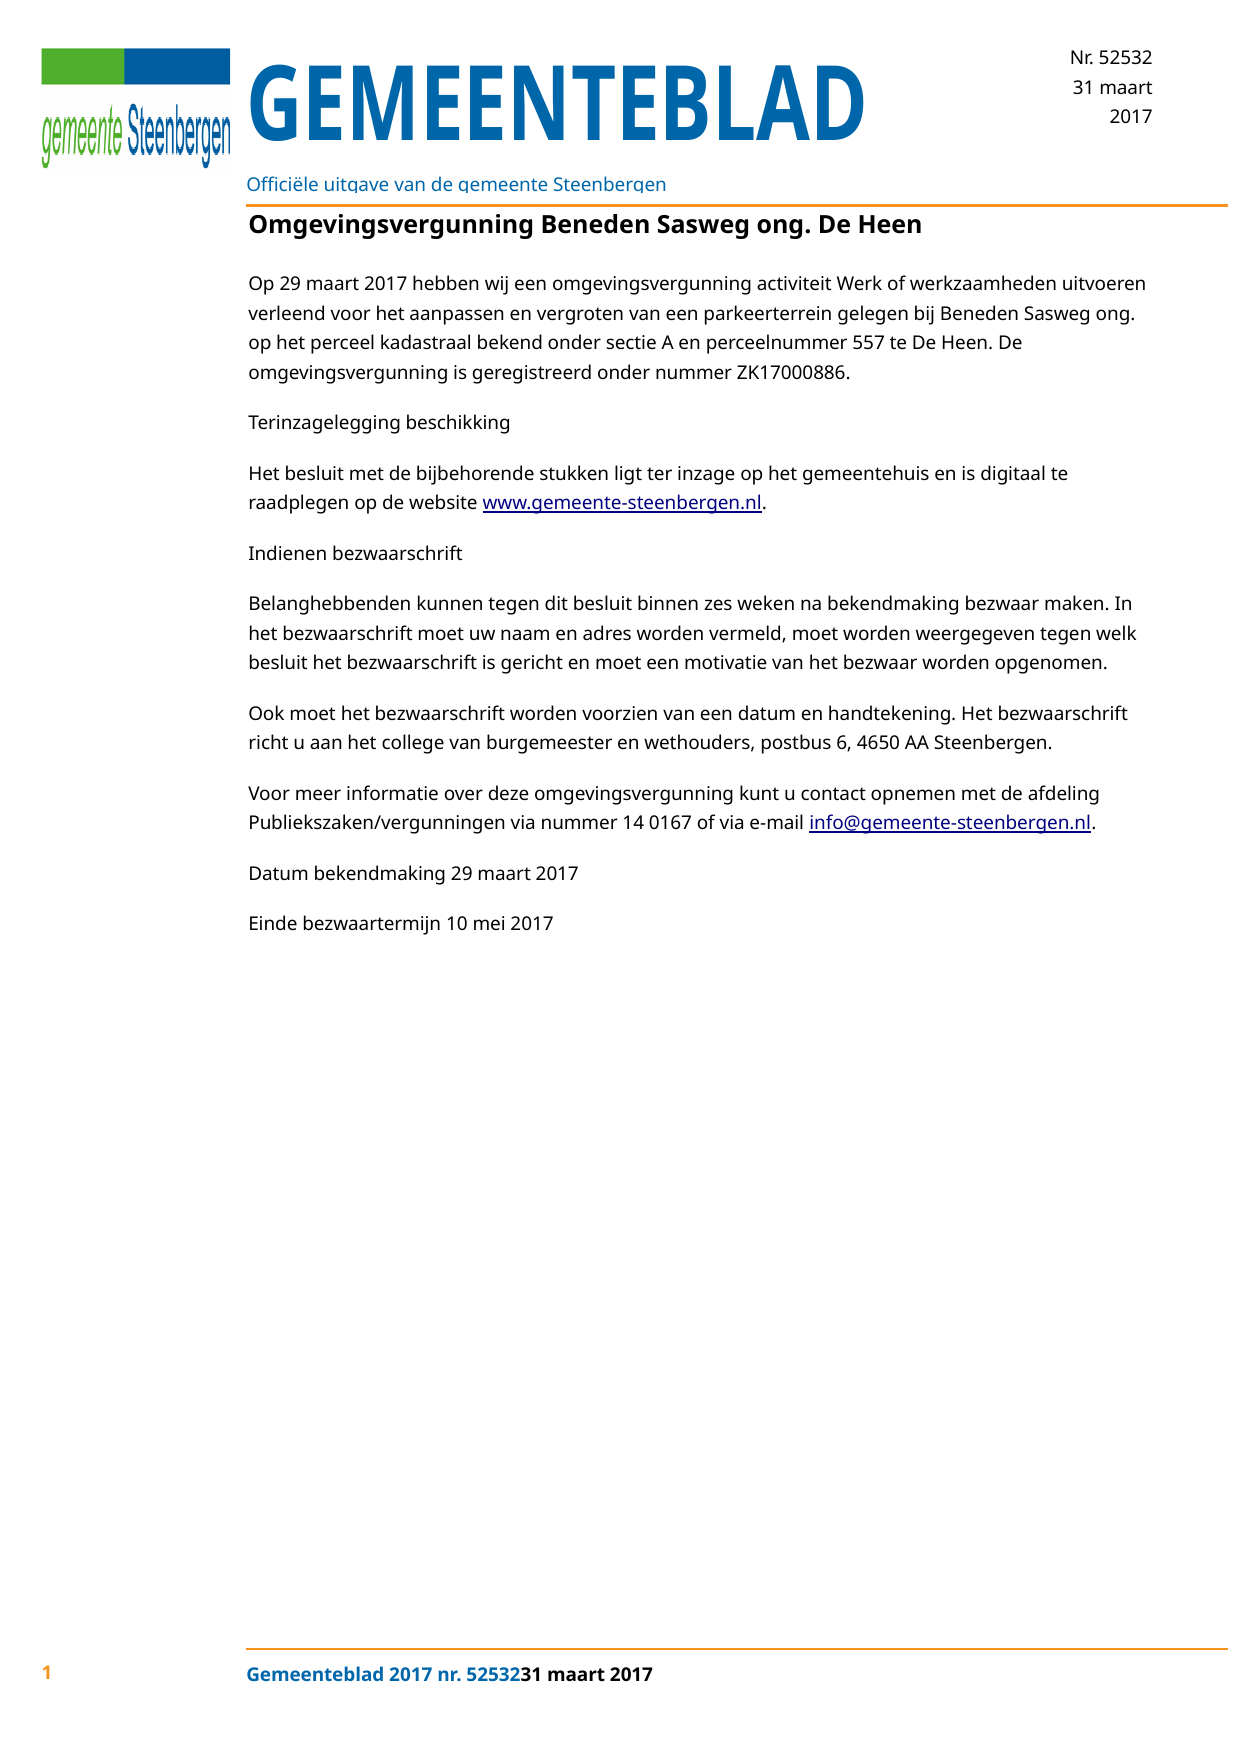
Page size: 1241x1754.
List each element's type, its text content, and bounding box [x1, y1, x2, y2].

text Terinzagelegging beschikking [248, 409, 1152, 435]
text Einde bezwaartermijn 10 mei 2017 [248, 910, 1152, 936]
text Ook moet het bezwaarschrift worden voorzien van een datum en handtekening. Het bezwaarschrift richt u aan het college van burgemeester en wethouders, postbus 6, 4650 AA Steenbergen. [248, 700, 1152, 755]
text Indienen bezwaarschrift [248, 540, 1152, 566]
text Voor meer informatie over deze omgevingsvergunning kunt u contact opnemen met de afdeling Publiekszaken/vergunningen via nummer 14 0167 of via e-mail info@gemeente-steenbergen.nl. [248, 780, 1152, 835]
text Omgevingsvergunning Beneden Sasweg ong. De Heen [248, 207, 1152, 241]
picture [41, 47, 231, 172]
text Datum bekendmaking 29 maart 2017 [248, 860, 1152, 886]
text Het besluit met de bijbehorende stukken ligt ter inzage op het gemeentehuis en is digitaal te raadplegen op de website www.gemeente-steenbergen.nl. [248, 460, 1152, 515]
text Belanghebbenden kunnen tegen dit besluit binnen zes weken na bekendmaking bezwaar maken. In het bezwaarschrift moet uw naam en adres worden vermeld, moet worden weergegeven tegen welk besluit het bezwaarschrift is gericht en moet een motivatie van het bezwaar worden opgenomen. [248, 590, 1152, 675]
text Op 29 maart 2017 hebben wij een omgevingsvergunning activiteit Werk of werkzaamheden uitvoeren verleend voor het aanpassen en vergroten van een parkeerterrein gelegen bij Beneden Sasweg ong. op het perceel kadastraal bekend onder sectie A en perceelnummer 557 te De Heen. De omgevingsvergunning is geregistreerd onder nummer ZK17000886. [248, 270, 1152, 385]
